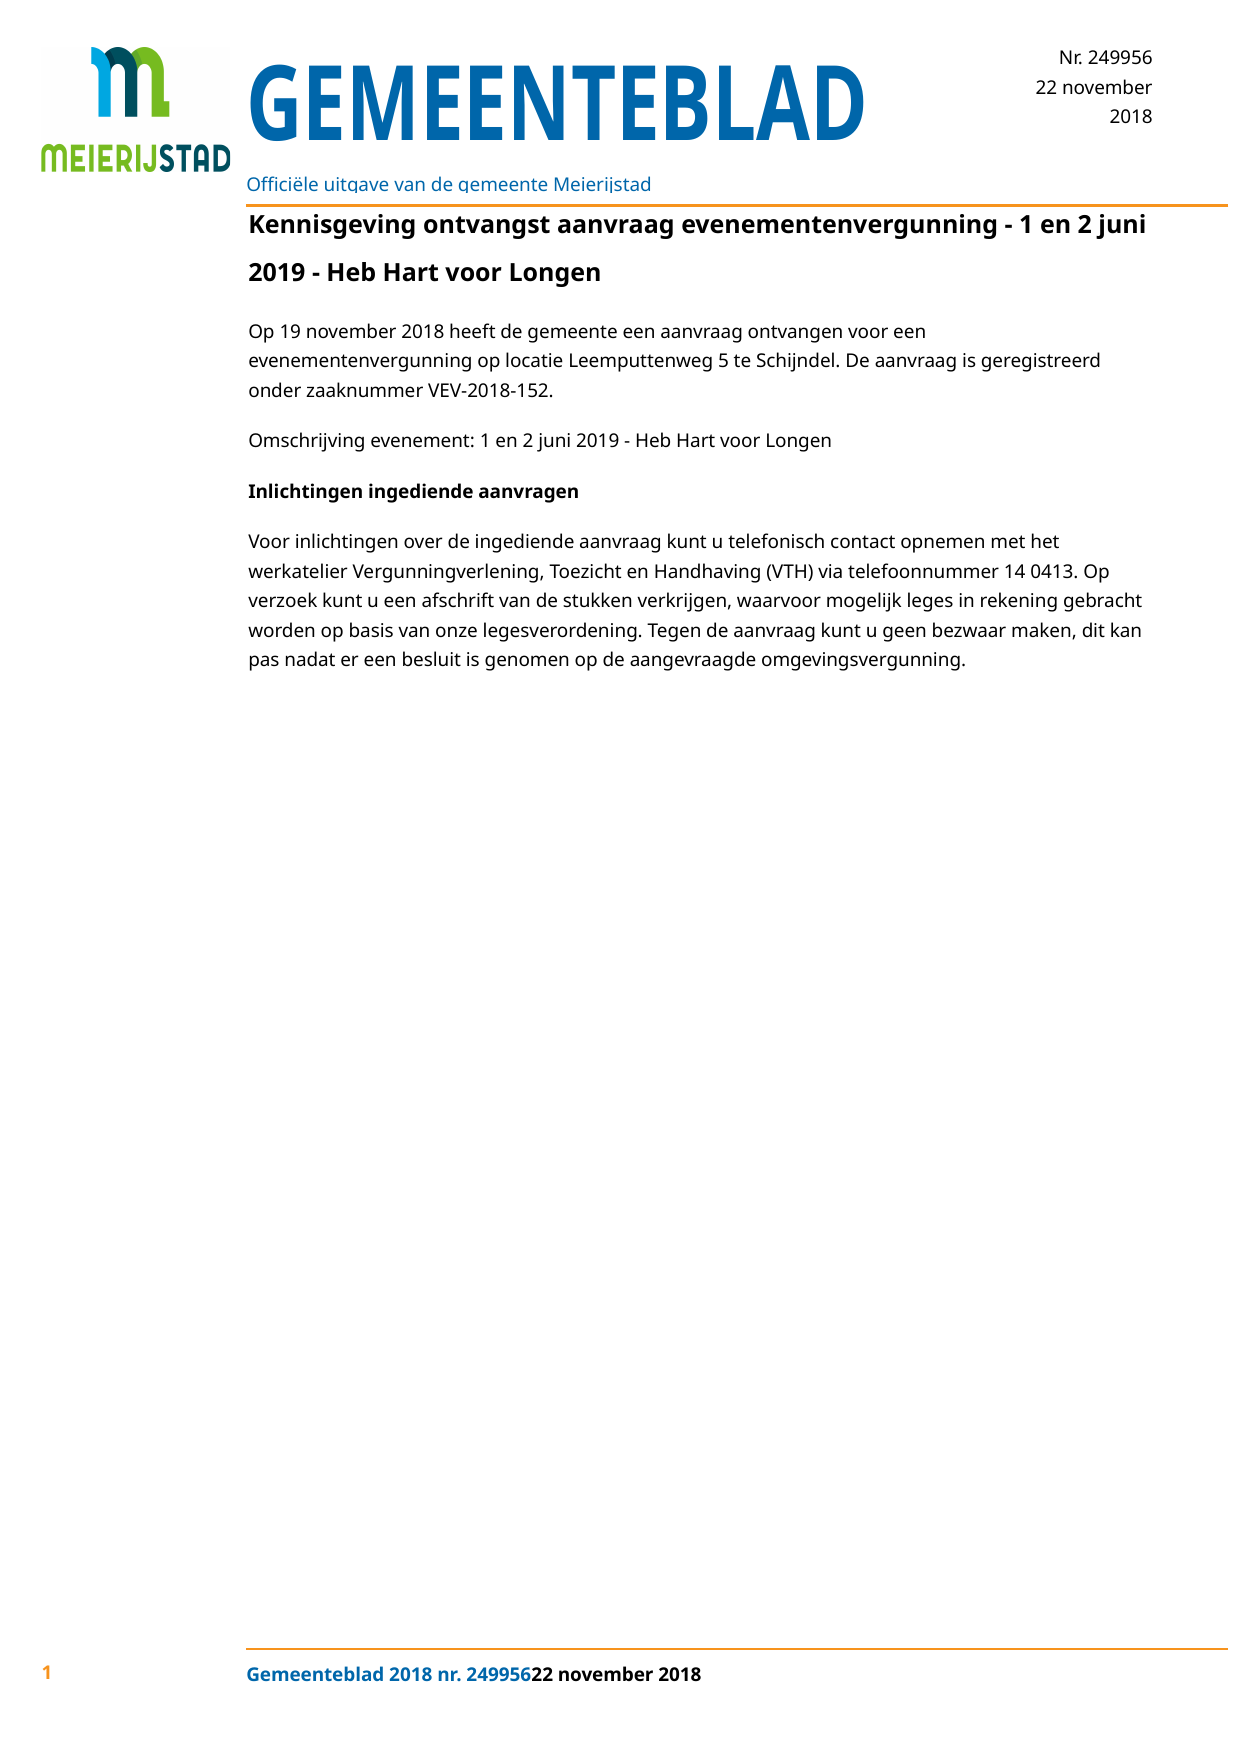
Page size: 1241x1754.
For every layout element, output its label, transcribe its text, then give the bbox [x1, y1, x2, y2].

text Voor inlichtingen over de ingediende aanvraag kunt u telefonisch contact opnemen met het werkatelier Vergunningverlening, Toezicht en Handhaving (VTH) via telefoonnummer 14 0413. Op verzoek kunt u een afschrift van de stukken verkrijgen, waarvoor mogelijk leges in rekening gebracht worden op basis van onze legesverordening. Tegen de aanvraag kunt u geen bezwaar maken, dit kan pas nadat er een besluit is genomen op de aangevraagde omgevingsvergunning. [248, 528, 1152, 672]
picture [41, 47, 231, 172]
text Omschrijving evenement: 1 en 2 juni 2019 - Heb Hart voor Longen [248, 427, 1152, 453]
text Op 19 november 2018 heeft de gemeente een aanvraag ontvangen voor een evenementenvergunning op locatie Leemputtenweg 5 te Schijndel. De aanvraag is geregistreerd onder zaaknummer VEV-2018-152. [248, 318, 1152, 403]
text Inlichtingen ingediende aanvragen [248, 478, 1152, 504]
text Kennisgeving ontvangst aanvraag evenementenvergunning - 1 en 2 juni 2019 - Heb Hart voor Longen [248, 207, 1152, 288]
